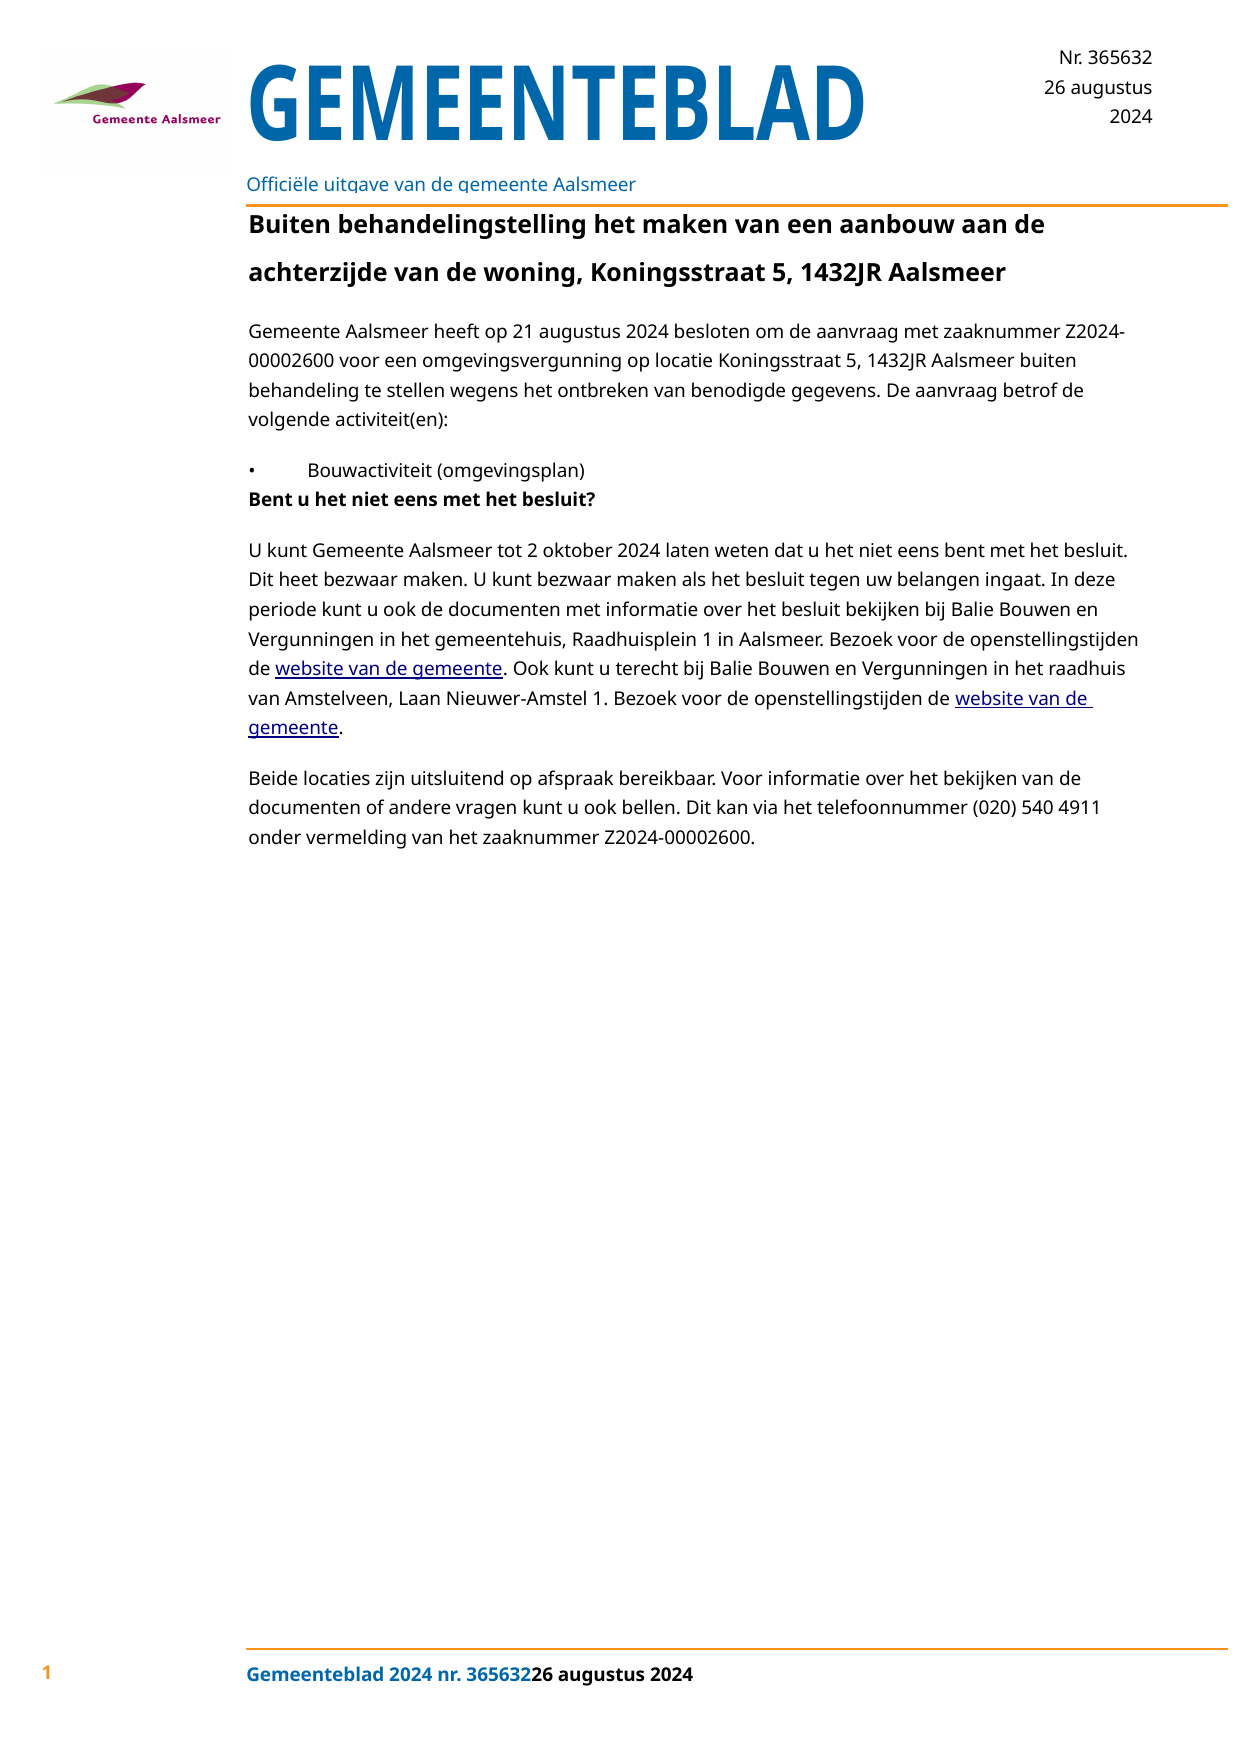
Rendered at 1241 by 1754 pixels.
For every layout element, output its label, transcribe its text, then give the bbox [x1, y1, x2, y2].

picture [41, 47, 231, 172]
text U kunt Gemeente Aalsmeer tot 2 oktober 2024 laten weten dat u het niet eens bent met het besluit. Dit heet bezwaar maken. U kunt bezwaar maken als het besluit tegen uw belangen ingaat. In deze periode kunt u ook de documenten met informatie over het besluit bekijken bij Balie Bouwen en Vergunningen in het gemeentehuis, Raadhuisplein 1 in Aalsmeer. Bezoek voor de openstellingstijden de website van de gemeente. Ook kunt u terecht bij Balie Bouwen en Vergunningen in het raadhuis van Amstelveen, Laan Nieuwer-Amstel 1. Bezoek voor de openstellingstijden de website van de gemeente. [248, 537, 1152, 740]
list Bouwactiviteit (omgevingsplan) [248, 457, 1152, 483]
text Beide locaties zijn uitsluitend op afspraak bereikbaar. Voor informatie over het bekijken van de documenten of andere vragen kunt u ook bellen. Dit kan via het telefoonnummer (020) 540 4911 onder vermelding van het zaaknummer Z2024-00002600. [248, 765, 1152, 850]
text Bent u het niet eens met het besluit? [248, 487, 1152, 512]
text Buiten behandelingstelling het maken van een aanbouw aan de achterzijde van de woning, Koningsstraat 5, 1432JR Aalsmeer [248, 207, 1152, 288]
text Gemeente Aalsmeer heeft op 21 augustus 2024 besloten om de aanvraag met zaaknummer Z2024-00002600 voor een omgevingsvergunning op locatie Koningsstraat 5, 1432JR Aalsmeer buiten behandeling te stellen wegens het ontbreken van benodigde gegevens. De aanvraag betrof de volgende activiteit(en): [248, 318, 1152, 432]
